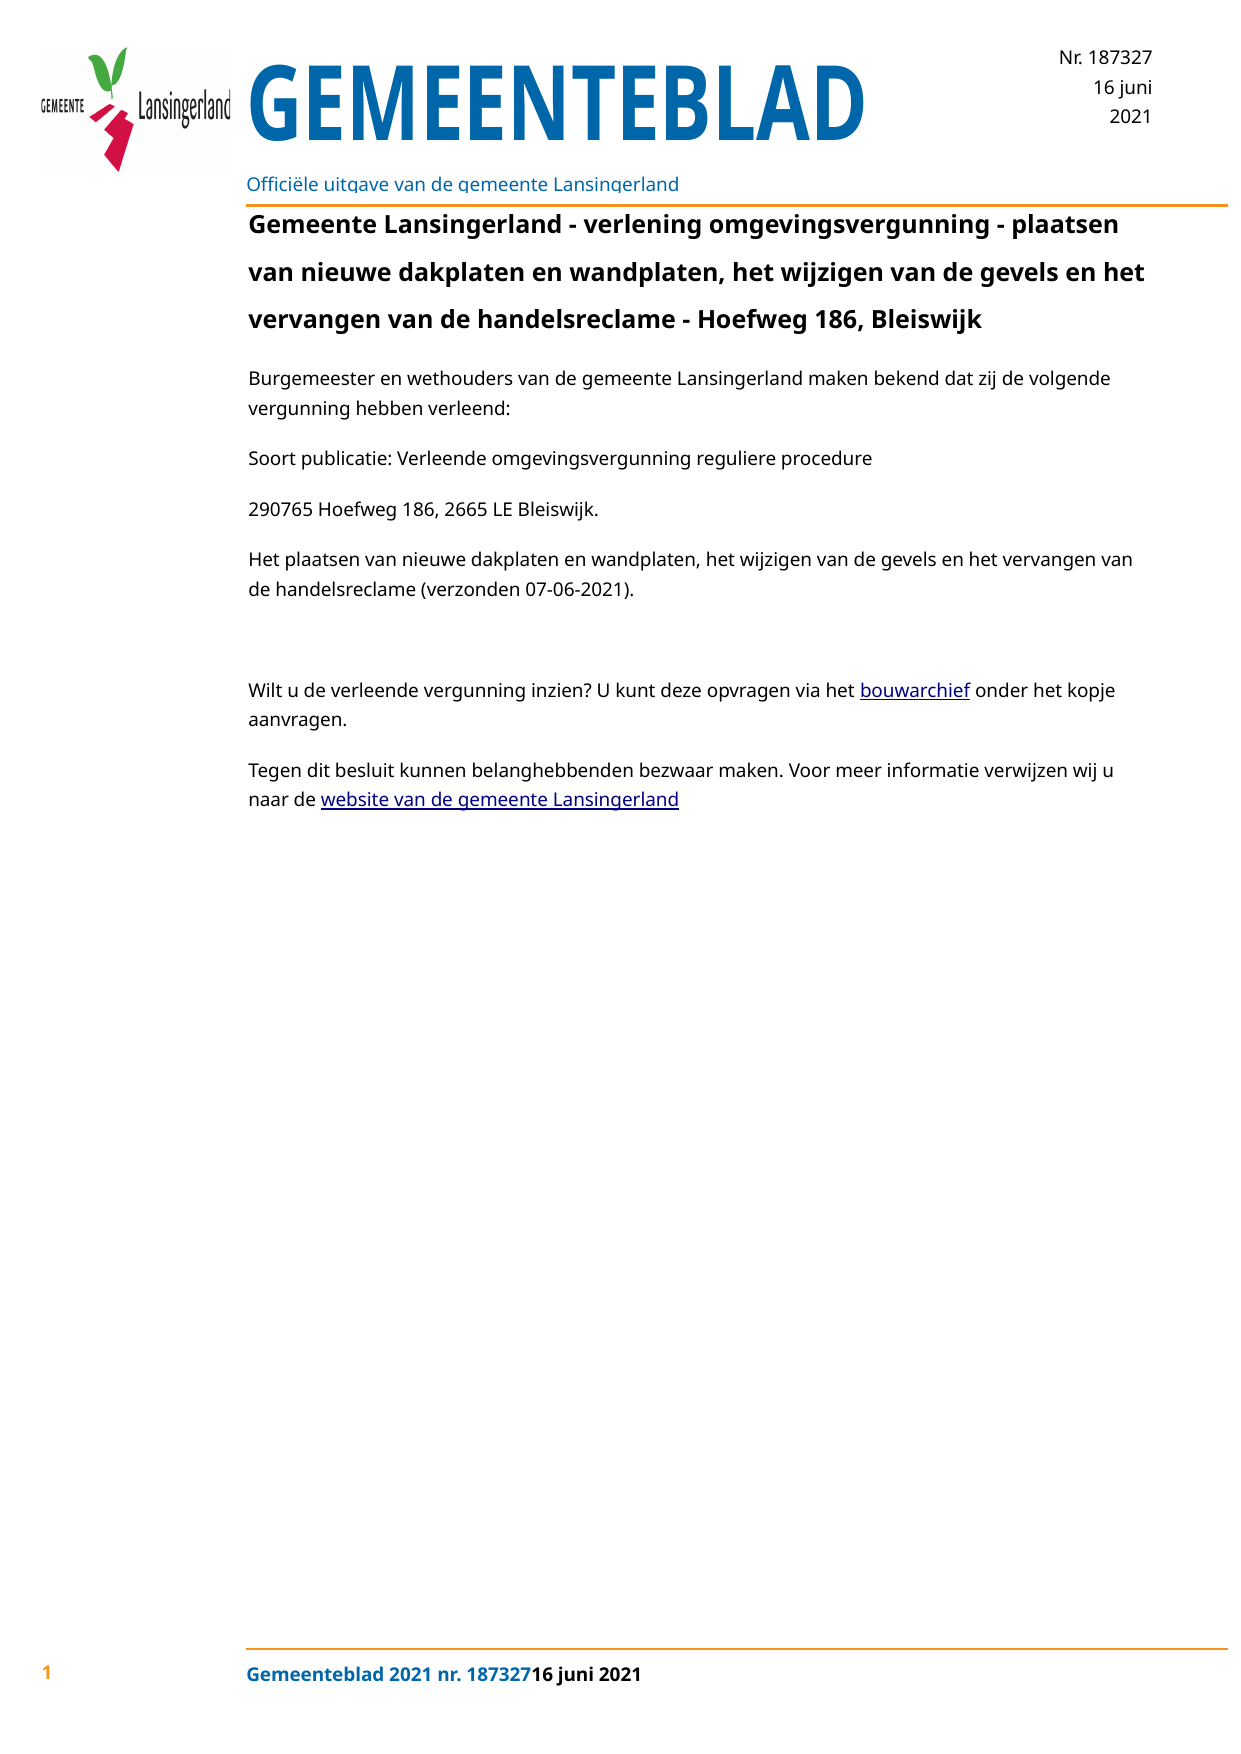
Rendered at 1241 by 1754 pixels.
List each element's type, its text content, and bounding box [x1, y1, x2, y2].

picture [41, 47, 231, 172]
text Wilt u de verleende vergunning inzien? U kunt deze opvragen via het bouwarchief onder het kopje aanvragen. [248, 677, 1152, 732]
text Tegen dit besluit kunnen belanghebbenden bezwaar maken. Voor meer informatie verwijzen wij u naar de website van de gemeente Lansingerland [248, 757, 1152, 812]
text Burgemeester en wethouders van de gemeente Lansingerland maken bekend dat zij de volgende vergunning hebben verleend: [248, 366, 1152, 421]
text 290765 Hoefweg 186, 2665 LE Bleiswijk. [248, 496, 1152, 522]
text Het plaatsen van nieuwe dakplaten en wandplaten, het wijzigen van de gevels en het vervangen van de handelsreclame (verzonden 07-06-2021). [248, 546, 1152, 602]
text Soort publicatie: Verleende omgevingsvergunning reguliere procedure [248, 446, 1152, 471]
text Gemeente Lansingerland - verlening omgevingsvergunning - plaatsen van nieuwe dakplaten en wandplaten, het wijzigen van de gevels en het vervangen van de handelsreclame - Hoefweg 186, Bleiswijk [248, 207, 1152, 336]
